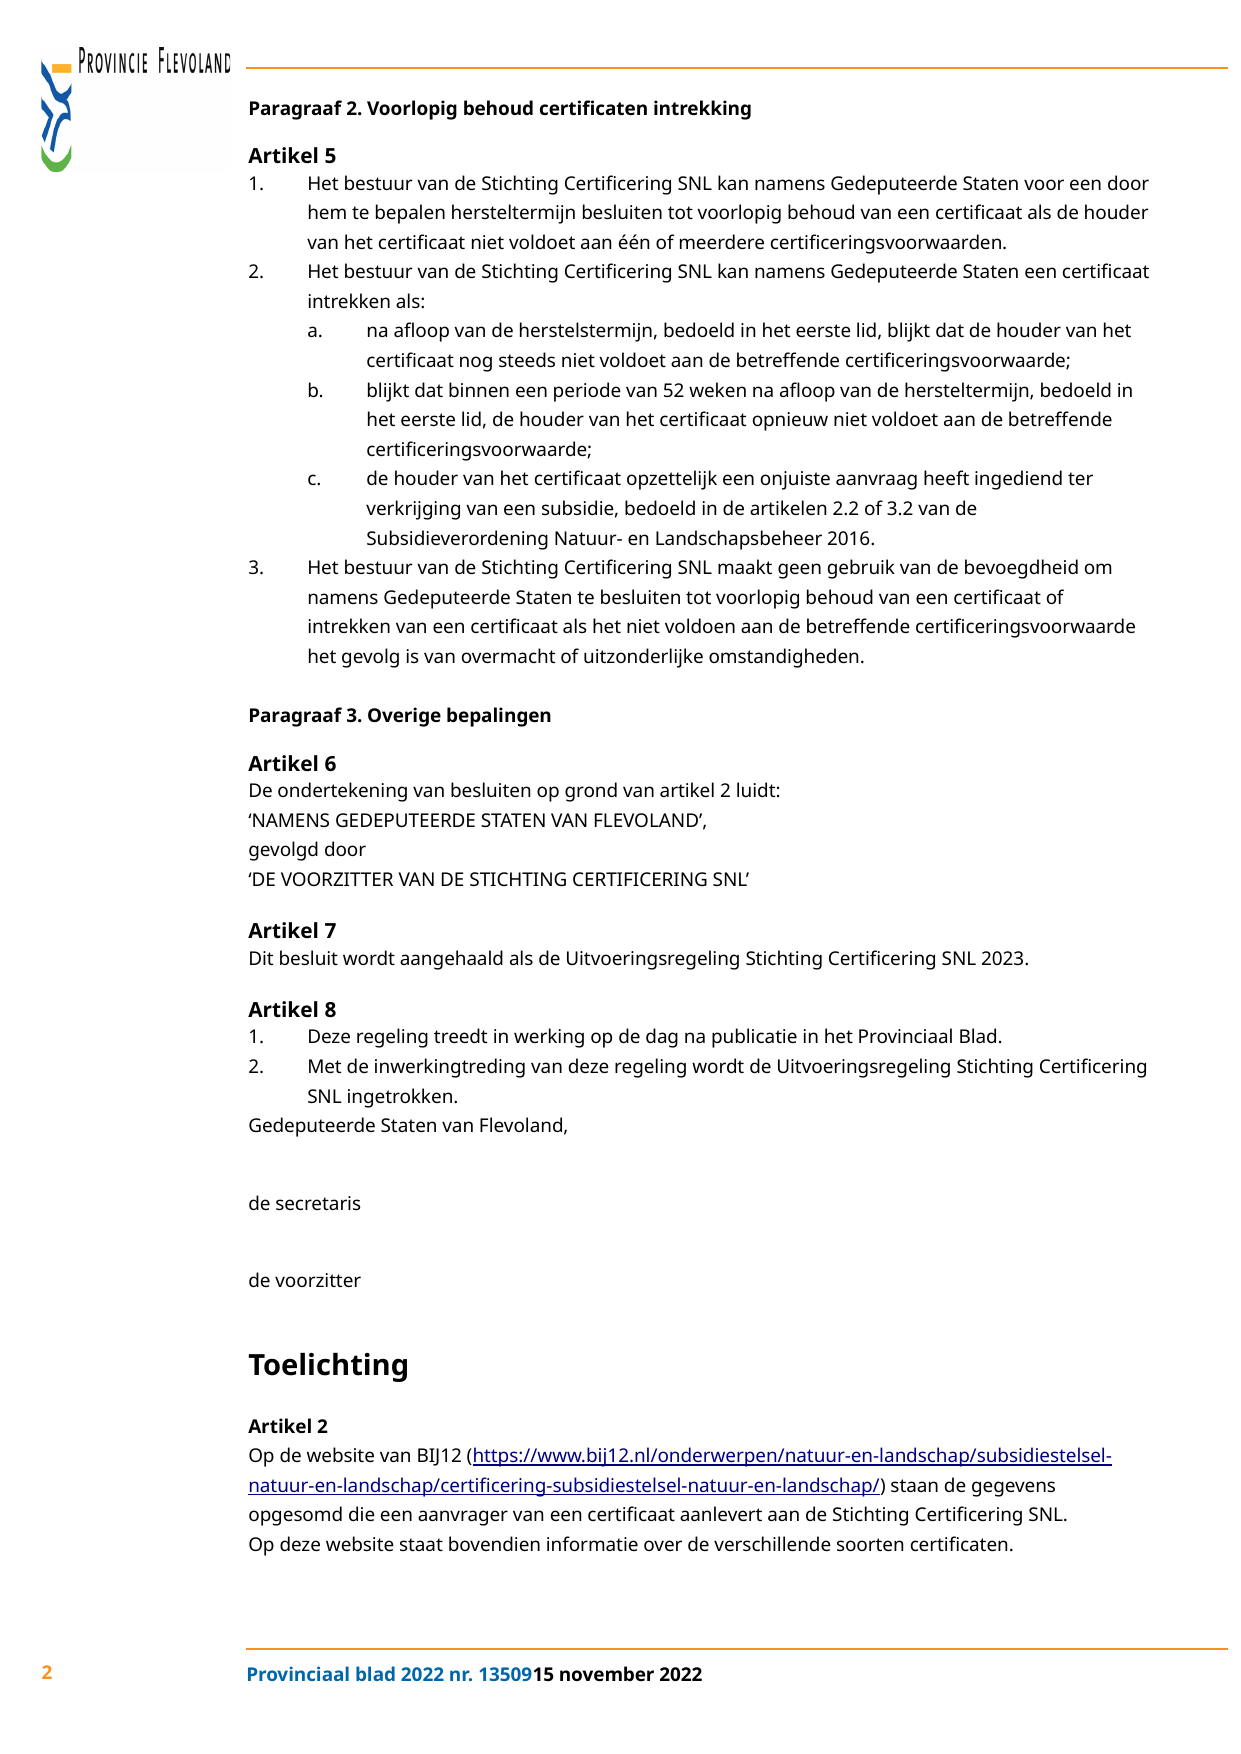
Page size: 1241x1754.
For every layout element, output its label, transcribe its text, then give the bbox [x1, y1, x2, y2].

list de houder van het certificaat opzettelijk een onjuiste aanvraag heeft ingediend ter verkrijging van een subsidie, bedoeld in de artikelen 2.2 of 3.2 van de Subsidieverordening Natuur- en Landschapsbeheer 2016. [307, 466, 1152, 551]
text Artikel 6 [248, 749, 1152, 777]
text De ondertekening van besluiten op grond van artikel 2 luidt: [248, 777, 1152, 803]
text de voorzitter [248, 1267, 1152, 1293]
text Gedeputeerde Staten van Flevoland, [248, 1112, 1152, 1138]
list Met de inwerkingtreding van deze regeling wordt de Uitvoeringsregeling Stichting Certificering SNL ingetrokken. [248, 1053, 1152, 1109]
text Op de website van BIJ12 (https://www.bij12.nl/onderwerpen/natuur-en-landschap/subsidiestelsel-natuur-en-landschap/certificering-subsidiestelsel-natuur-en-landschap/) staan de gegevens opgesomd die een aanvrager van een certificaat aanlevert aan de Stichting Certificering SNL. [248, 1442, 1152, 1527]
text gevolgd door [248, 836, 1152, 862]
text Toelichting [248, 1344, 1152, 1384]
picture [41, 47, 231, 172]
list Het bestuur van de Stichting Certificering SNL maakt geen gebruik van de bevoegdheid om namens Gedeputeerde Staten te besluiten tot voorlopig behoud van een certificaat of intrekken van een certificaat als het niet voldoen aan de betreffende certificeringsvoorwaarde het gevolg is van overmacht of uitzonderlijke omstandigheden. [248, 554, 1152, 669]
text ‘DE VOORZITTER VAN DE STICHTING CERTIFICERING SNL’ [248, 866, 1152, 892]
text Paragraaf 2. Voorlopig behoud certificaten intrekking [248, 95, 1152, 121]
list blijkt dat binnen een periode van 52 weken na afloop van de hersteltermijn, bedoeld in het eerste lid, de houder van het certificaat opnieuw niet voldoet aan de betreffende certificeringsvoorwaarde; [307, 377, 1152, 462]
text Artikel 8 [248, 995, 1152, 1024]
text Op deze website staat bovendien informatie over de verschillende soorten certificaten. [248, 1531, 1152, 1557]
text Dit besluit wordt aangehaald als de Uitvoeringsregeling Stichting Certificering SNL 2023. [248, 945, 1152, 971]
text ‘NAMENS GEDEPUTEERDE STATEN VAN FLEVOLAND’, [248, 807, 1152, 833]
text Artikel 7 [248, 916, 1152, 945]
list na afloop van de herstelstermijn, bedoeld in het eerste lid, blijkt dat de houder van het certificaat nog steeds niet voldoet aan de betreffende certificeringsvoorwaarde; [307, 318, 1152, 373]
list Het bestuur van de Stichting Certificering SNL kan namens Gedeputeerde Staten voor een door hem te bepalen hersteltermijn besluiten tot voorlopig behoud van een certificaat als de houder van het certificaat niet voldoet aan één of meerdere certificeringsvoorwaarden. [248, 170, 1152, 255]
text Artikel 5 [248, 141, 1152, 170]
list Het bestuur van de Stichting Certificering SNL kan namens Gedeputeerde Staten een certificaat intrekken als: [248, 258, 1152, 314]
text Artikel 2 [248, 1413, 1152, 1439]
list Deze regeling treedt in werking op de dag na publicatie in het Provinciaal Blad. [248, 1024, 1152, 1049]
text Paragraaf 3. Overige bepalingen [248, 702, 1152, 728]
text de secretaris [248, 1190, 1152, 1215]
